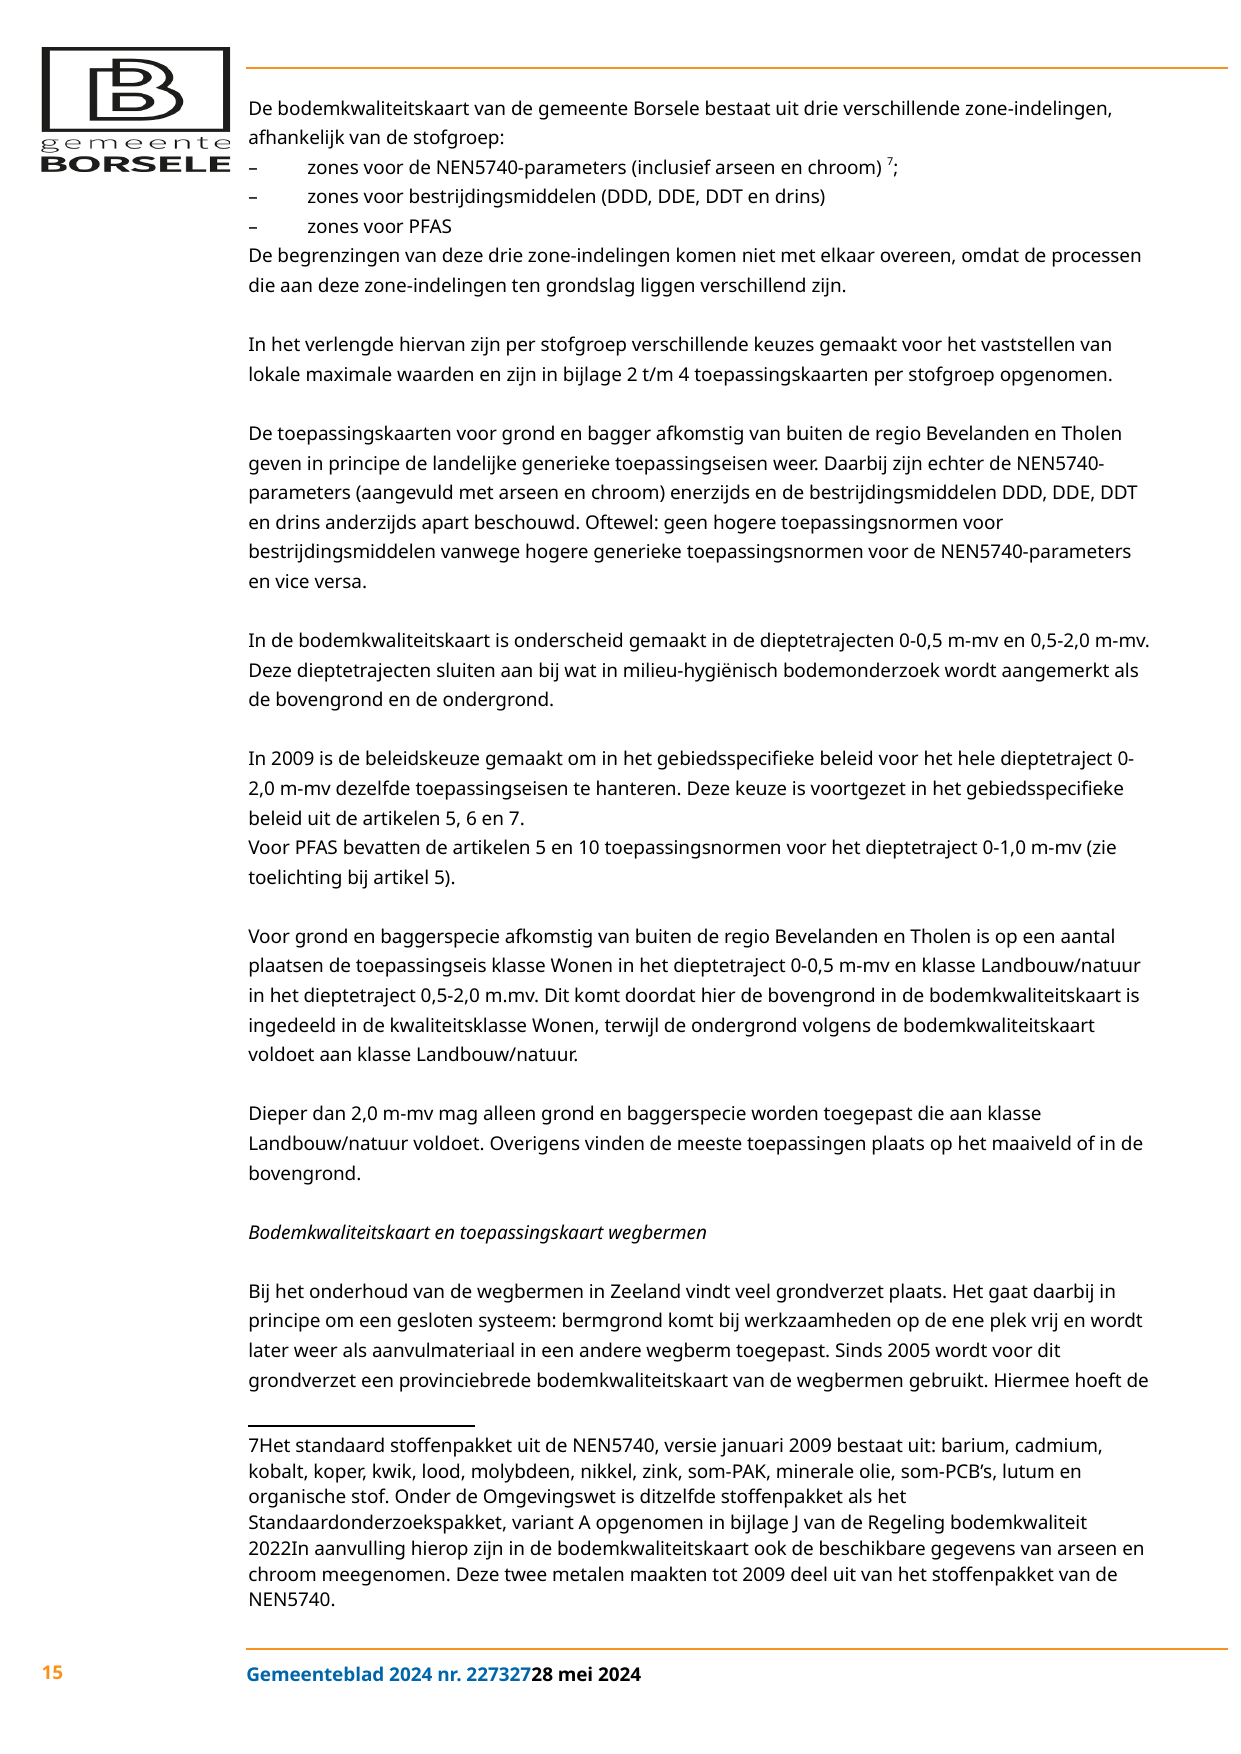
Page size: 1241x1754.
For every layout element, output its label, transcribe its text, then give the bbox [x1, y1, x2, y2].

text De bodemkwaliteitskaart van de gemeente Borsele bestaat uit drie verschillende zone-indelingen, afhankelijk van de stofgroep: [248, 95, 1152, 150]
list Het standaard stoffenpakket uit de NEN5740, versie januari 2009 bestaat uit: barium, cadmium, kobalt, koper, kwik, lood, molybdeen, nikkel, zink, som-PAK, minerale olie, som-PCB’s, lutum en organische stof. Onder de Omgevingswet is ditzelfde stoffenpakket als het Standaardonderzoekspakket, variant A opgenomen in bijlage J van de Regeling bodemkwaliteit 2022In aanvulling hierop zijn in de bodemkwaliteitskaart ook de beschikbare gegevens van arseen en chroom meegenomen. Deze twee metalen maakten tot 2009 deel uit van het stoffenpakket van de NEN5740. [248, 1432, 1152, 1612]
text Dieper dan 2,0 m-mv mag alleen grond en baggerspecie worden toegepast die aan klasse Landbouw/natuur voldoet. Overigens vinden de meeste toepassingen plaats op het maaiveld of in de bovengrond. [248, 1101, 1152, 1186]
list zones voor de NEN5740-parameters (inclusief arseen en chroom) ; [248, 154, 1152, 180]
text De toepassingskaarten voor grond en bagger afkomstig van buiten de regio Bevelanden en Tholen geven in principe de landelijke generieke toepassingseisen weer. Daarbij zijn echter de NEN5740-parameters (aangevuld met arseen en chroom) enerzijds en de bestrijdingsmiddelen DDD, DDE, DDT en drins anderzijds apart beschouwd. Oftewel: geen hogere toepassingsnormen voor bestrijdingsmiddelen vanwege hogere generieke toepassingsnormen voor de NEN5740-parameters en vice versa. [248, 420, 1152, 594]
text Voor PFAS bevatten de artikelen 5 en 10 toepassingsnormen voor het dieptetraject 0-1,0 m-mv (zie toelichting bij artikel 5). [248, 834, 1152, 890]
text De begrenzingen van deze drie zone-indelingen komen niet met elkaar overeen, omdat de processen die aan deze zone-indelingen ten grondslag liggen verschillend zijn. [248, 243, 1152, 298]
list zones voor PFAS [248, 213, 1152, 239]
text Bij het onderhoud van de wegbermen in Zeeland vindt veel grondverzet plaats. Het gaat daarbij in principe om een gesloten systeem: bermgrond komt bij werkzaamheden op de ene plek vrij en wordt later weer als aanvulmateriaal in een andere wegberm toegepast. Sinds 2005 wordt voor dit grondverzet een provinciebrede bodemkwaliteitskaart van de wegbermen gebruikt. Hiermee hoeft de [248, 1278, 1152, 1393]
text Bodemkwaliteitskaart en toepassingskaart wegbermen [248, 1219, 1152, 1245]
text In de bodemkwaliteitskaart is onderscheid gemaakt in de dieptetrajecten 0-0,5 m-mv en 0,5-2,0 m-mv. Deze dieptetrajecten sluiten aan bij wat in milieu-hygiënisch bodemonderzoek wordt aangemerkt als de bovengrond en de ondergrond. [248, 627, 1152, 712]
picture [41, 47, 231, 172]
text Voor grond en baggerspecie afkomstig van buiten de regio Bevelanden en Tholen is op een aantal plaatsen de toepassingseis klasse Wonen in het dieptetraject 0-0,5 m-mv en klasse Landbouw/natuur in het dieptetraject 0,5-2,0 m.mv. Dit komt doordat hier de bovengrond in de bodemkwaliteitskaart is ingedeeld in de kwaliteitsklasse Wonen, terwijl de ondergrond volgens de bodemkwaliteitskaart voldoet aan klasse Landbouw/natuur. [248, 923, 1152, 1067]
text In 2009 is de beleidskeuze gemaakt om in het gebiedsspecifieke beleid voor het hele dieptetraject 0-2,0 m-mv dezelfde toepassingseisen te hanteren. Deze keuze is voortgezet in het gebiedsspecifieke beleid uit de artikelen 5, 6 en 7. [248, 746, 1152, 831]
text In het verlengde hiervan zijn per stofgroep verschillende keuzes gemaakt voor het vaststellen van lokale maximale waarden en zijn in bijlage 2 t/m 4 toepassingskaarten per stofgroep opgenomen. [248, 331, 1152, 387]
list zones voor bestrijdingsmiddelen (DDD, DDE, DDT en drins) [248, 183, 1152, 209]
